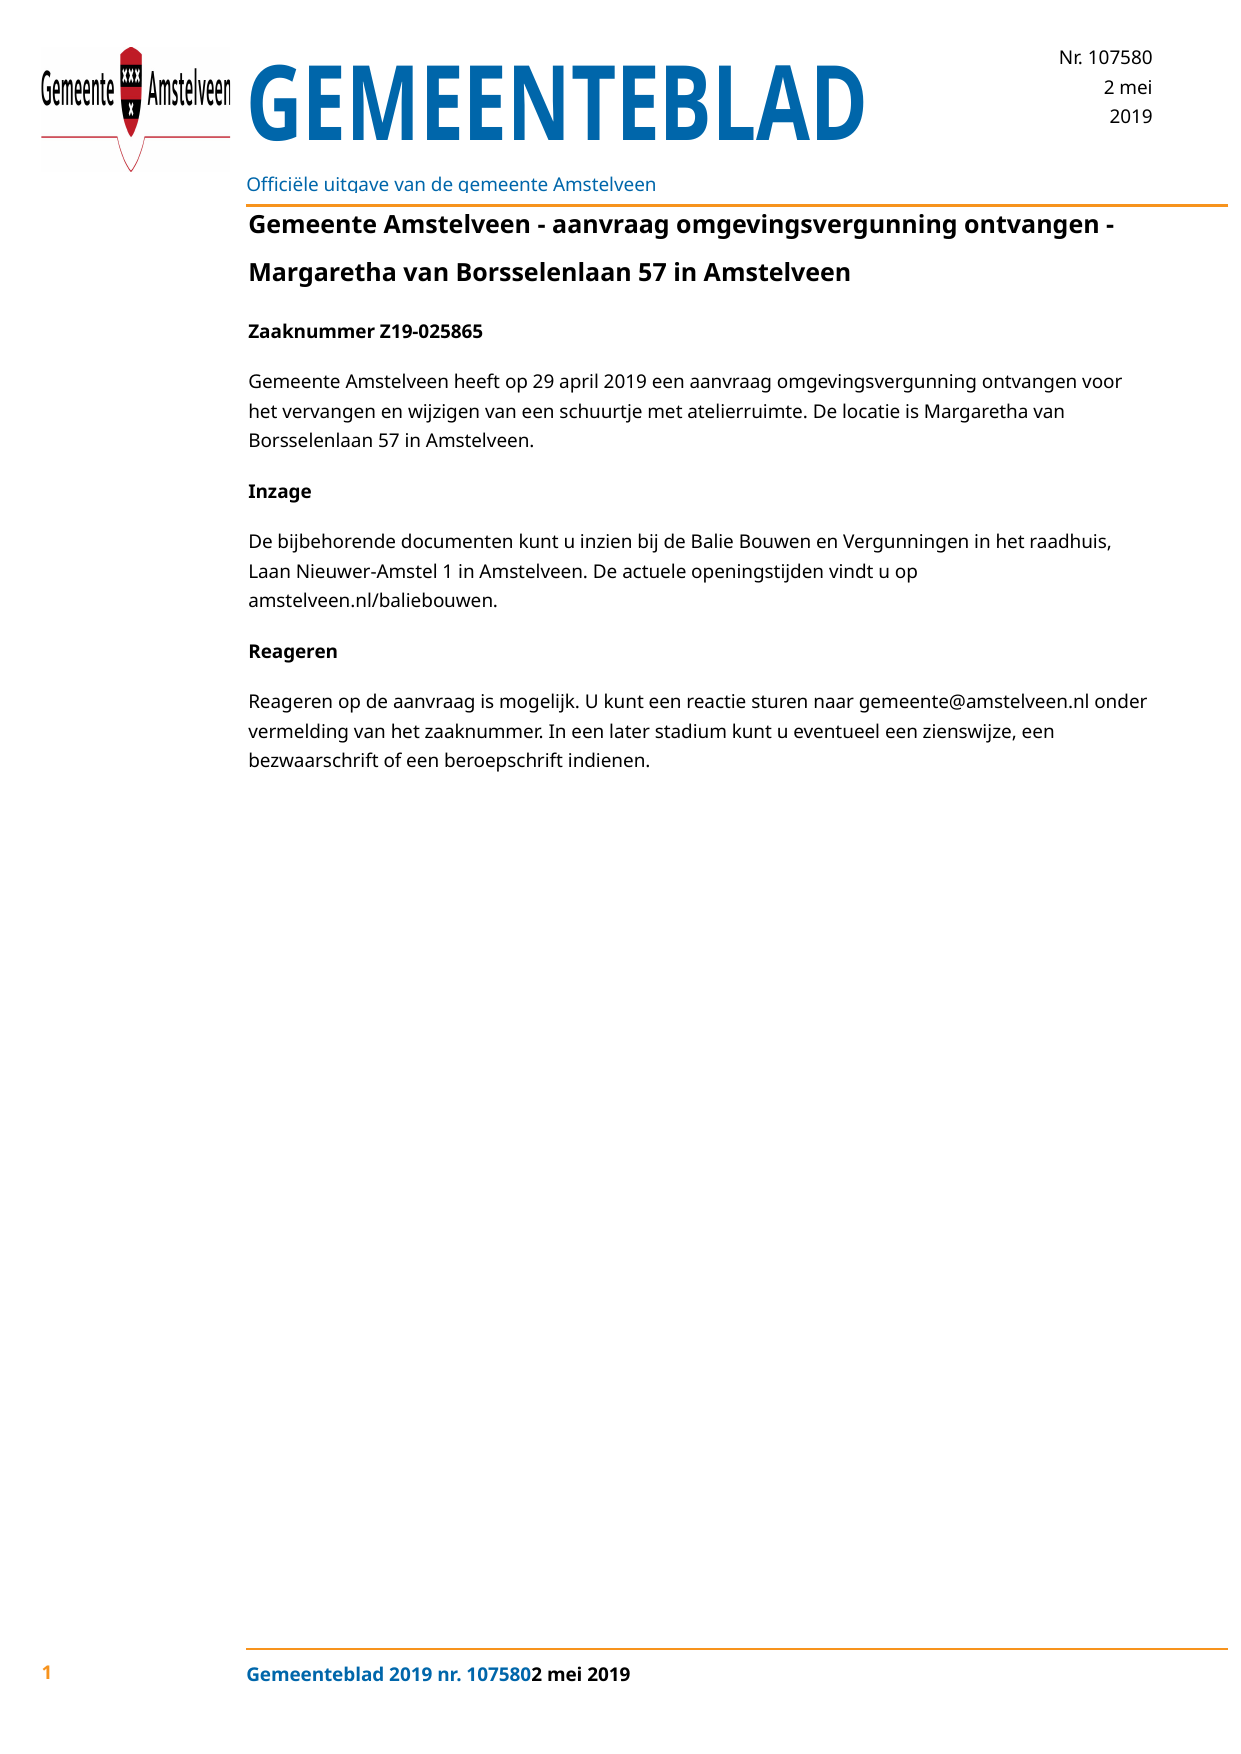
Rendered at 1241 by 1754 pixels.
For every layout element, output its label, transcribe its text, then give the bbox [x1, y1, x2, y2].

text Gemeente Amstelveen heeft op 29 april 2019 een aanvraag omgevingsvergunning ontvangen voor het vervangen en wijzigen van een schuurtje met atelierruimte. De locatie is Margaretha van Borsselenlaan 57 in Amstelveen. [248, 368, 1152, 453]
text Reageren op de aanvraag is mogelijk. U kunt een reactie sturen naar gemeente@amstelveen.nl onder vermelding van het zaaknummer. In een later stadium kunt u eventueel een zienswijze, een bezwaarschrift of een beroepschrift indienen. [248, 688, 1152, 773]
picture [41, 47, 231, 172]
text Zaaknummer Z19-025865 [248, 318, 1152, 344]
text Inzage [248, 478, 1152, 504]
text Reageren [248, 638, 1152, 664]
text Gemeente Amstelveen - aanvraag omgevingsvergunning ontvangen - Margaretha van Borsselenlaan 57 in Amstelveen [248, 207, 1152, 288]
text De bijbehorende documenten kunt u inzien bij de Balie Bouwen en Vergunningen in het raadhuis, Laan Nieuwer-Amstel 1 in Amstelveen. De actuele openingstijden vindt u op amstelveen.nl/baliebouwen. [248, 528, 1152, 613]
